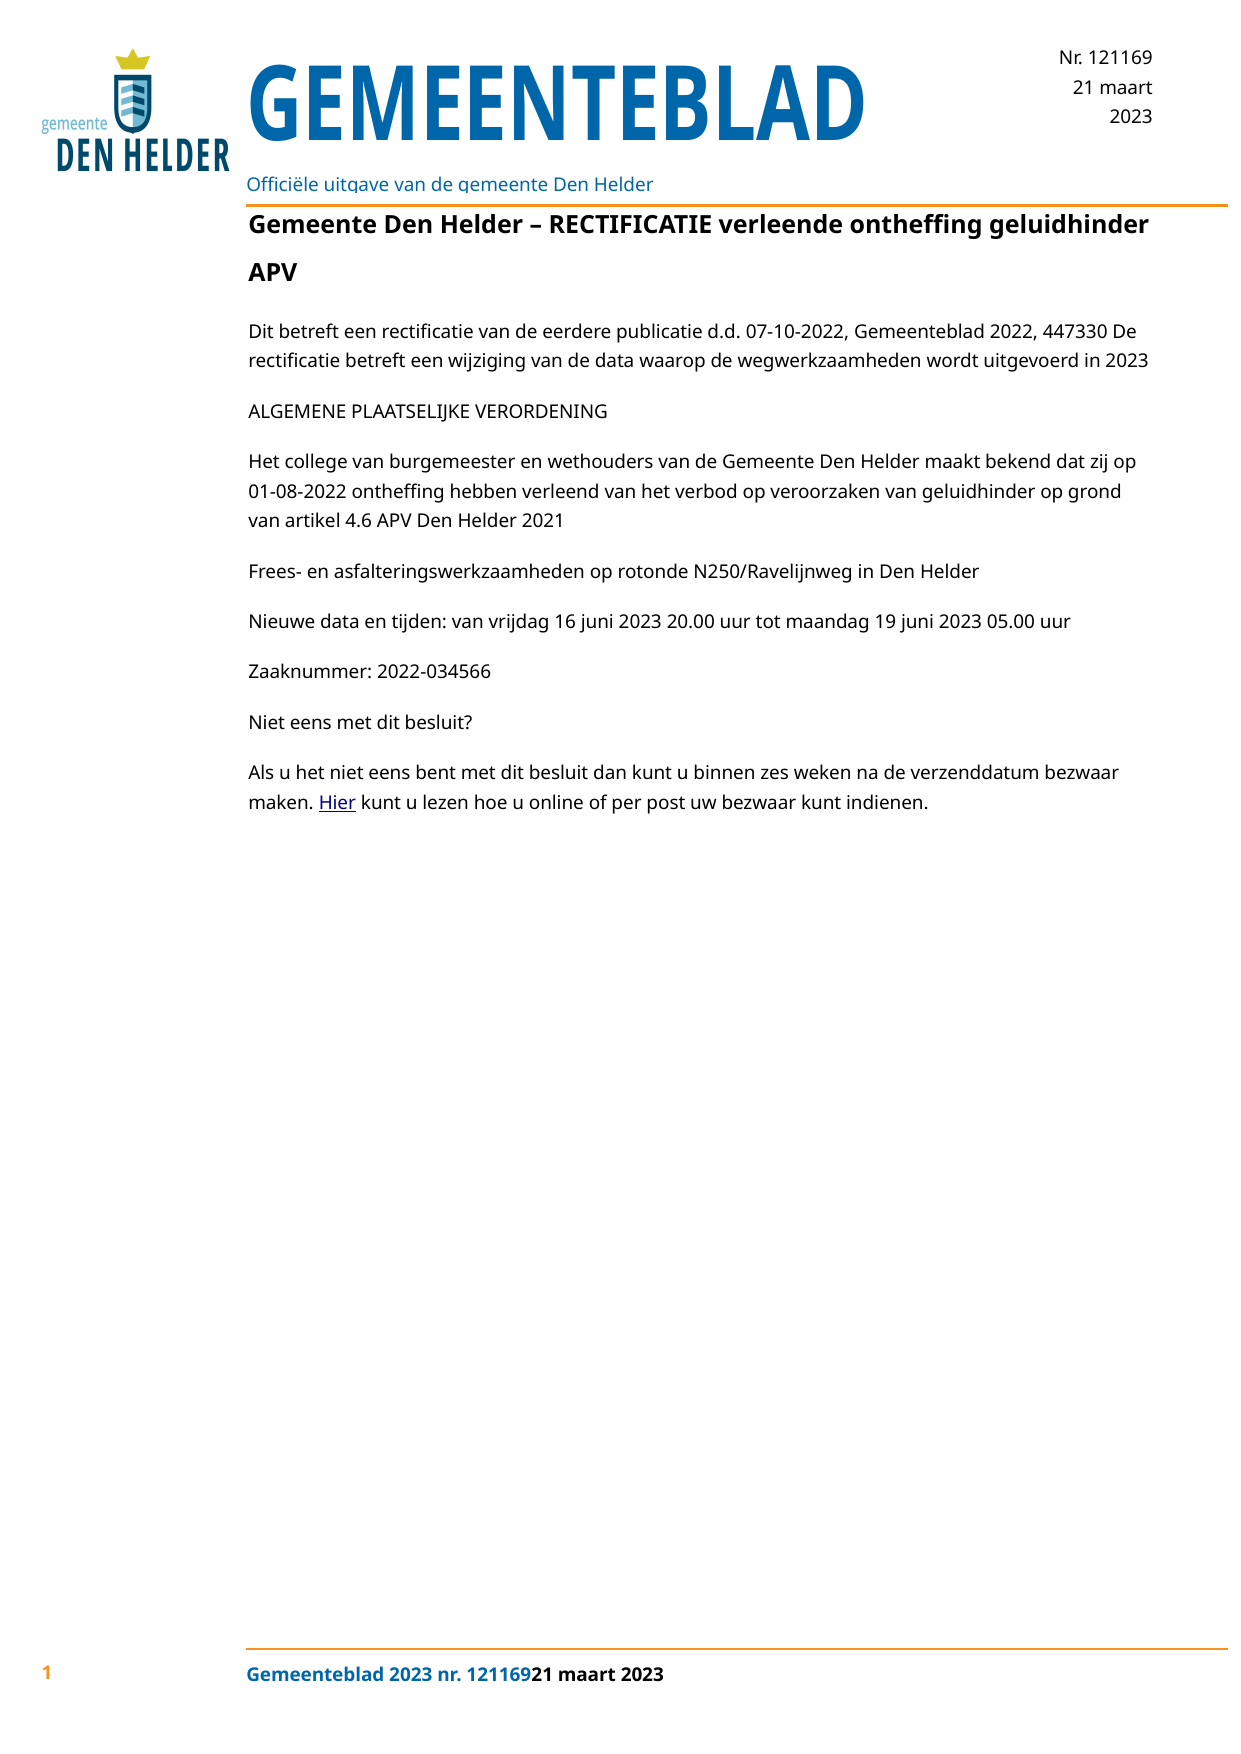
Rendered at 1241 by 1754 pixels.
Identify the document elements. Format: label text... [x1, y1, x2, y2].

text Gemeente Den Helder – RECTIFICATIE verleende ontheffing geluidhinder APV [248, 207, 1152, 288]
picture [100, 154, 106, 172]
text Niet eens met dit besluit? [248, 709, 1152, 735]
picture [220, 160, 224, 172]
picture [130, 157, 135, 172]
picture [63, 144, 68, 165]
text Het college van burgemeester en wethouders van de Gemeente Den Helder maakt bekend dat zij op 01-08-2022 ontheffing hebben verleend van het verbod op veroorzaken van geluidhinder op grond van artikel 4.6 APV Den Helder 2021 [248, 448, 1152, 533]
picture [182, 144, 187, 165]
picture [41, 47, 231, 172]
text Frees- en asfalteringswerkzaamheden op rotonde N250/Ravelijnweg in Den Helder [248, 558, 1152, 584]
text Dit betreft een rectificatie van de eerdere publicatie d.d. 07-10-2022, Gemeenteblad 2022, 447330 De rectificatie betreft een wijziging van de data waarop de wegwerkzaamheden wordt uitgevoerd in 2023 [248, 318, 1152, 373]
text Nieuwe data en tijden: van vrijdag 16 juni 2023 20.00 uur tot maandag 19 juni 2023 05.00 uur [248, 608, 1152, 634]
text Als u het niet eens bent met dit besluit dan kunt u binnen zes weken na de verzenddatum bezwaar maken. Hier kunt u lezen hoe u online of per post uw bezwaar kunt indienen. [248, 759, 1152, 815]
text ALGEMENE PLAATSELIJKE VERORDENING [248, 398, 1152, 424]
text Zaaknummer: 2022-034566 [248, 659, 1152, 684]
